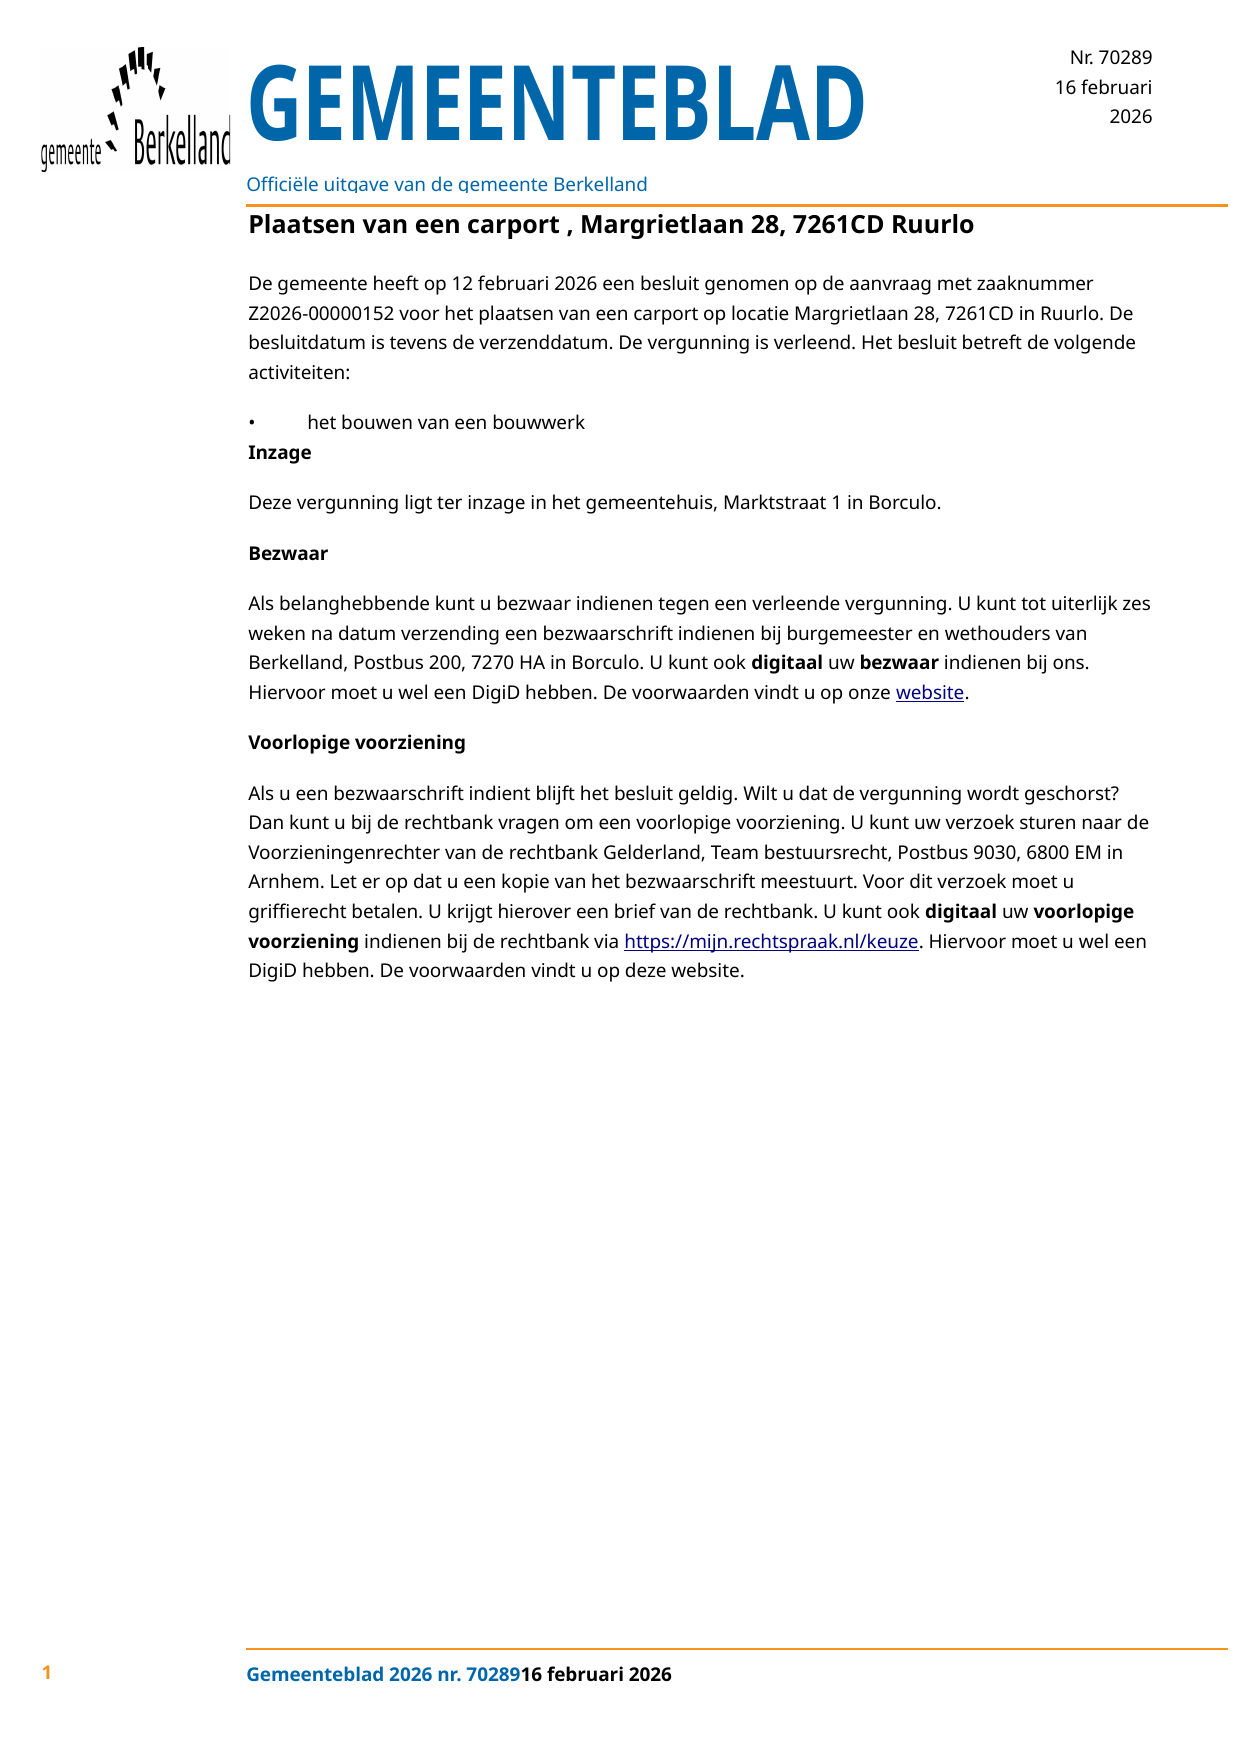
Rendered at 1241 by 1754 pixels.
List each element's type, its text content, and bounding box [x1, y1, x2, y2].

text Bezwaar [248, 540, 1152, 566]
text Voorlopige voorziening [248, 729, 1152, 755]
text Als belanghebbende kunt u bezwaar indienen tegen een verleende vergunning. U kunt tot uiterlijk zes weken na datum verzending een bezwaarschrift indienen bij burgemeester en wethouders van Berkelland, Postbus 200, 7270 HA in Borculo. U kunt ook digitaal uw bezwaar indienen bij ons. Hiervoor moet u wel een DigiD hebben. De voorwaarden vindt u op onze website. [248, 590, 1152, 705]
text Inzage [248, 439, 1152, 465]
text Plaatsen van een carport , Margrietlaan 28, 7261CD Ruurlo [248, 207, 1152, 241]
list het bouwen van een bouwwerk [248, 409, 1152, 435]
text Als u een bezwaarschrift indient blijft het besluit geldig. Wilt u dat de vergunning wordt geschorst? Dan kunt u bij de rechtbank vragen om een voorlopige voorziening. U kunt uw verzoek sturen naar de Voorzieningenrechter van de rechtbank Gelderland, Team bestuursrecht, Postbus 9030, 6800 EM in Arnhem. Let er op dat u een kopie van het bezwaarschrift meestuurt. Voor dit verzoek moet u griffierecht betalen. U krijgt hierover een brief van de rechtbank. U kunt ook digitaal uw voorlopige voorziening indienen bij de rechtbank via https://mijn.rechtspraak.nl/keuze. Hiervoor moet u wel een DigiD hebben. De voorwaarden vindt u op deze website. [248, 780, 1152, 983]
text De gemeente heeft op 12 februari 2026 een besluit genomen op de aanvraag met zaaknummer Z2026-00000152 voor het plaatsen van een carport op locatie Margrietlaan 28, 7261CD in Ruurlo. De besluitdatum is tevens de verzenddatum. De vergunning is verleend. Het besluit betreft de volgende activiteiten: [248, 270, 1152, 385]
picture [41, 47, 231, 172]
text Deze vergunning ligt ter inzage in het gemeentehuis, Marktstraat 1 in Borculo. [248, 489, 1152, 515]
